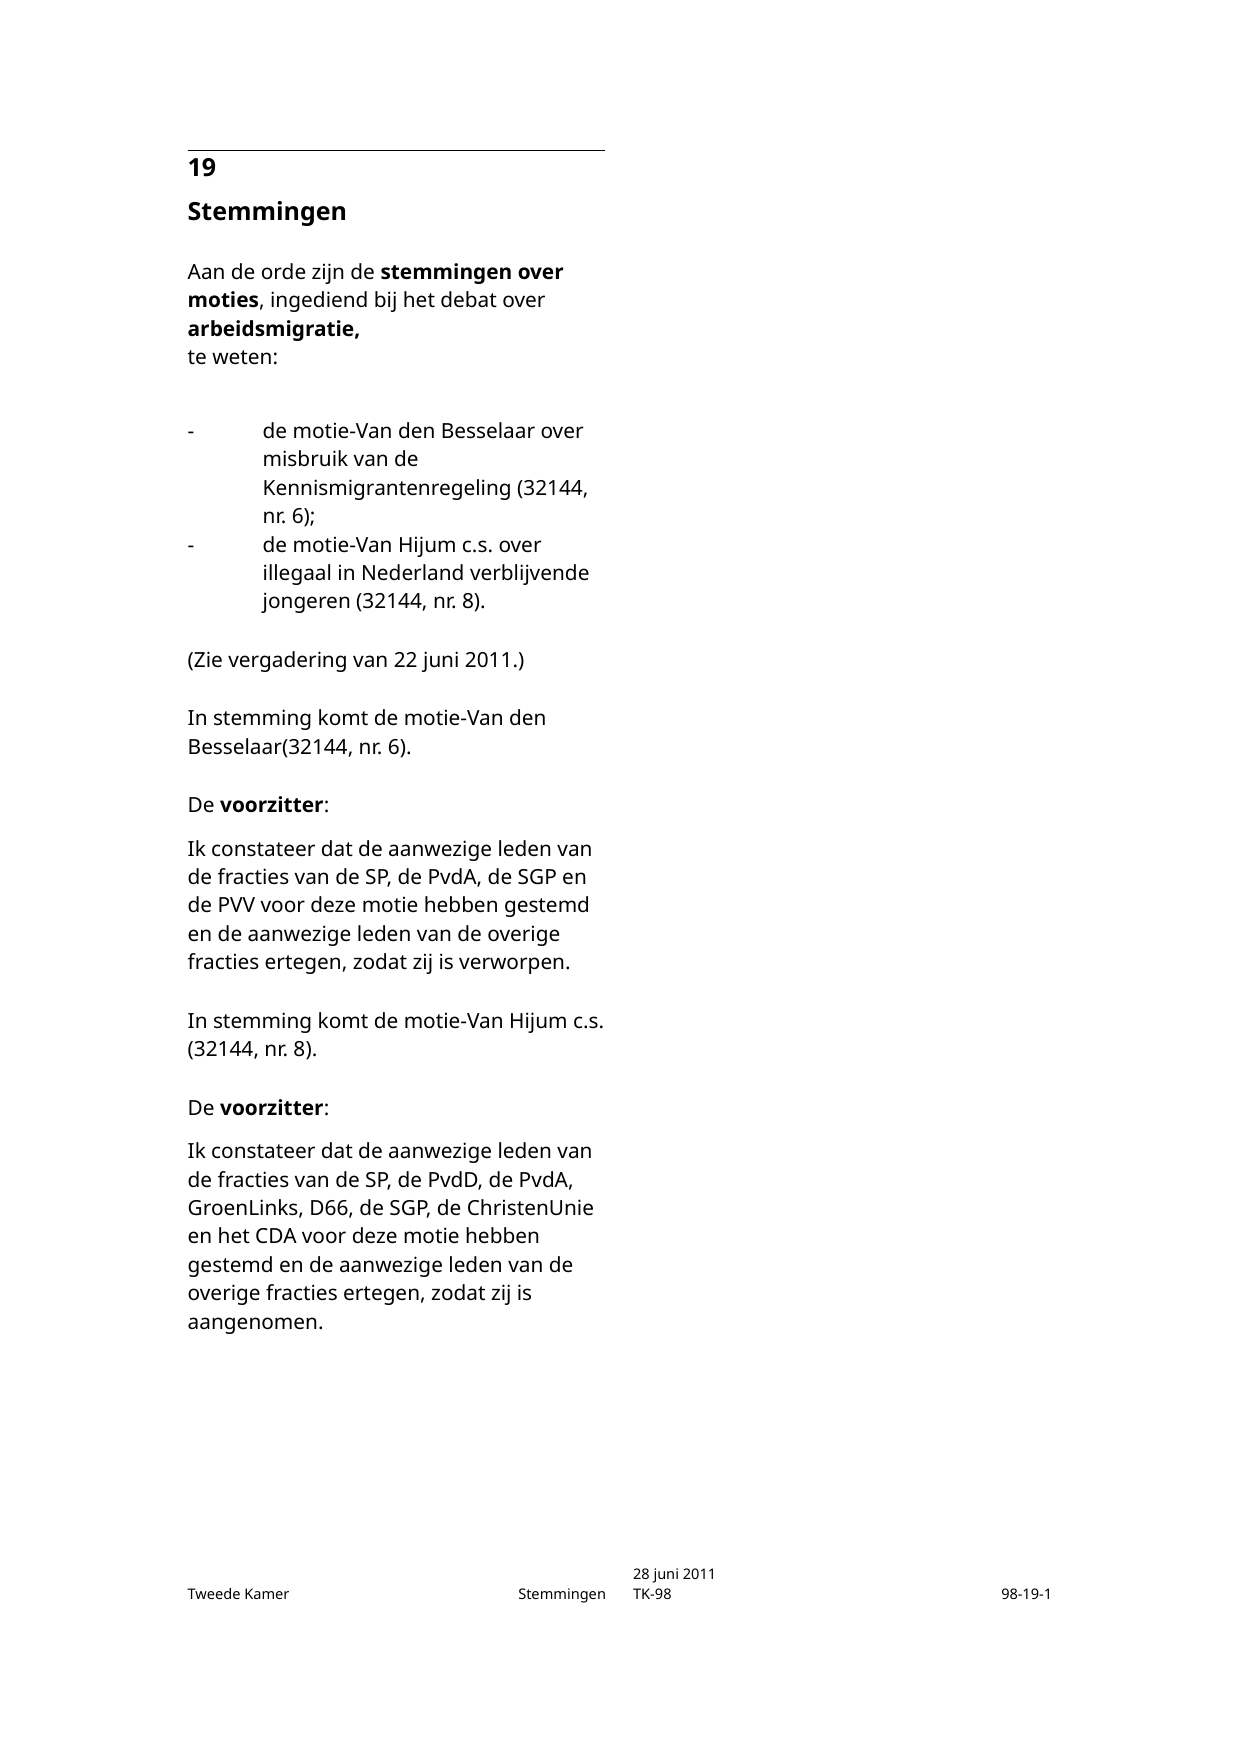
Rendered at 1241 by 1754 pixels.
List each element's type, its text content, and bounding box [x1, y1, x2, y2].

text De voorzitter: [187, 1093, 605, 1121]
list de motie-Van den Besselaar over misbruik van de Kennismigrantenregeling (32144, nr. 6); [187, 416, 605, 530]
text Aan de orde zijn de stemmingen over moties, ingediend bij het debat over arbeidsmigratie, [187, 257, 605, 342]
text Ik constateer dat de aanwezige leden van de fracties van de SP, de PvdA, de SGP en de PVV voor deze motie hebben gestemd en de aanwezige leden van de overige fracties ertegen, zodat zij is verworpen. [187, 834, 605, 976]
text Ik constateer dat de aanwezige leden van de fracties van de SP, de PvdD, de PvdA, GroenLinks, D66, de SGP, de ChristenUnie en het CDA voor deze motie hebben gestemd en de aanwezige leden van de overige fracties ertegen, zodat zij is aangenomen. [187, 1136, 605, 1335]
text Stemmingen [187, 193, 605, 227]
text In stemming komt de motie-Van Hijum c.s. (32144, nr. 8). [187, 1006, 605, 1063]
text De voorzitter: [187, 790, 605, 819]
text 19 [187, 151, 605, 184]
text In stemming komt de motie-Van den Besselaar(32144, nr. 6). [187, 703, 605, 760]
text (Zie vergadering van 22 juni 2011.) [187, 645, 605, 673]
text te weten: [187, 342, 605, 371]
list de motie-Van Hijum c.s. over illegaal in Nederland verblijvende jongeren (32144, nr. 8). [187, 530, 605, 615]
